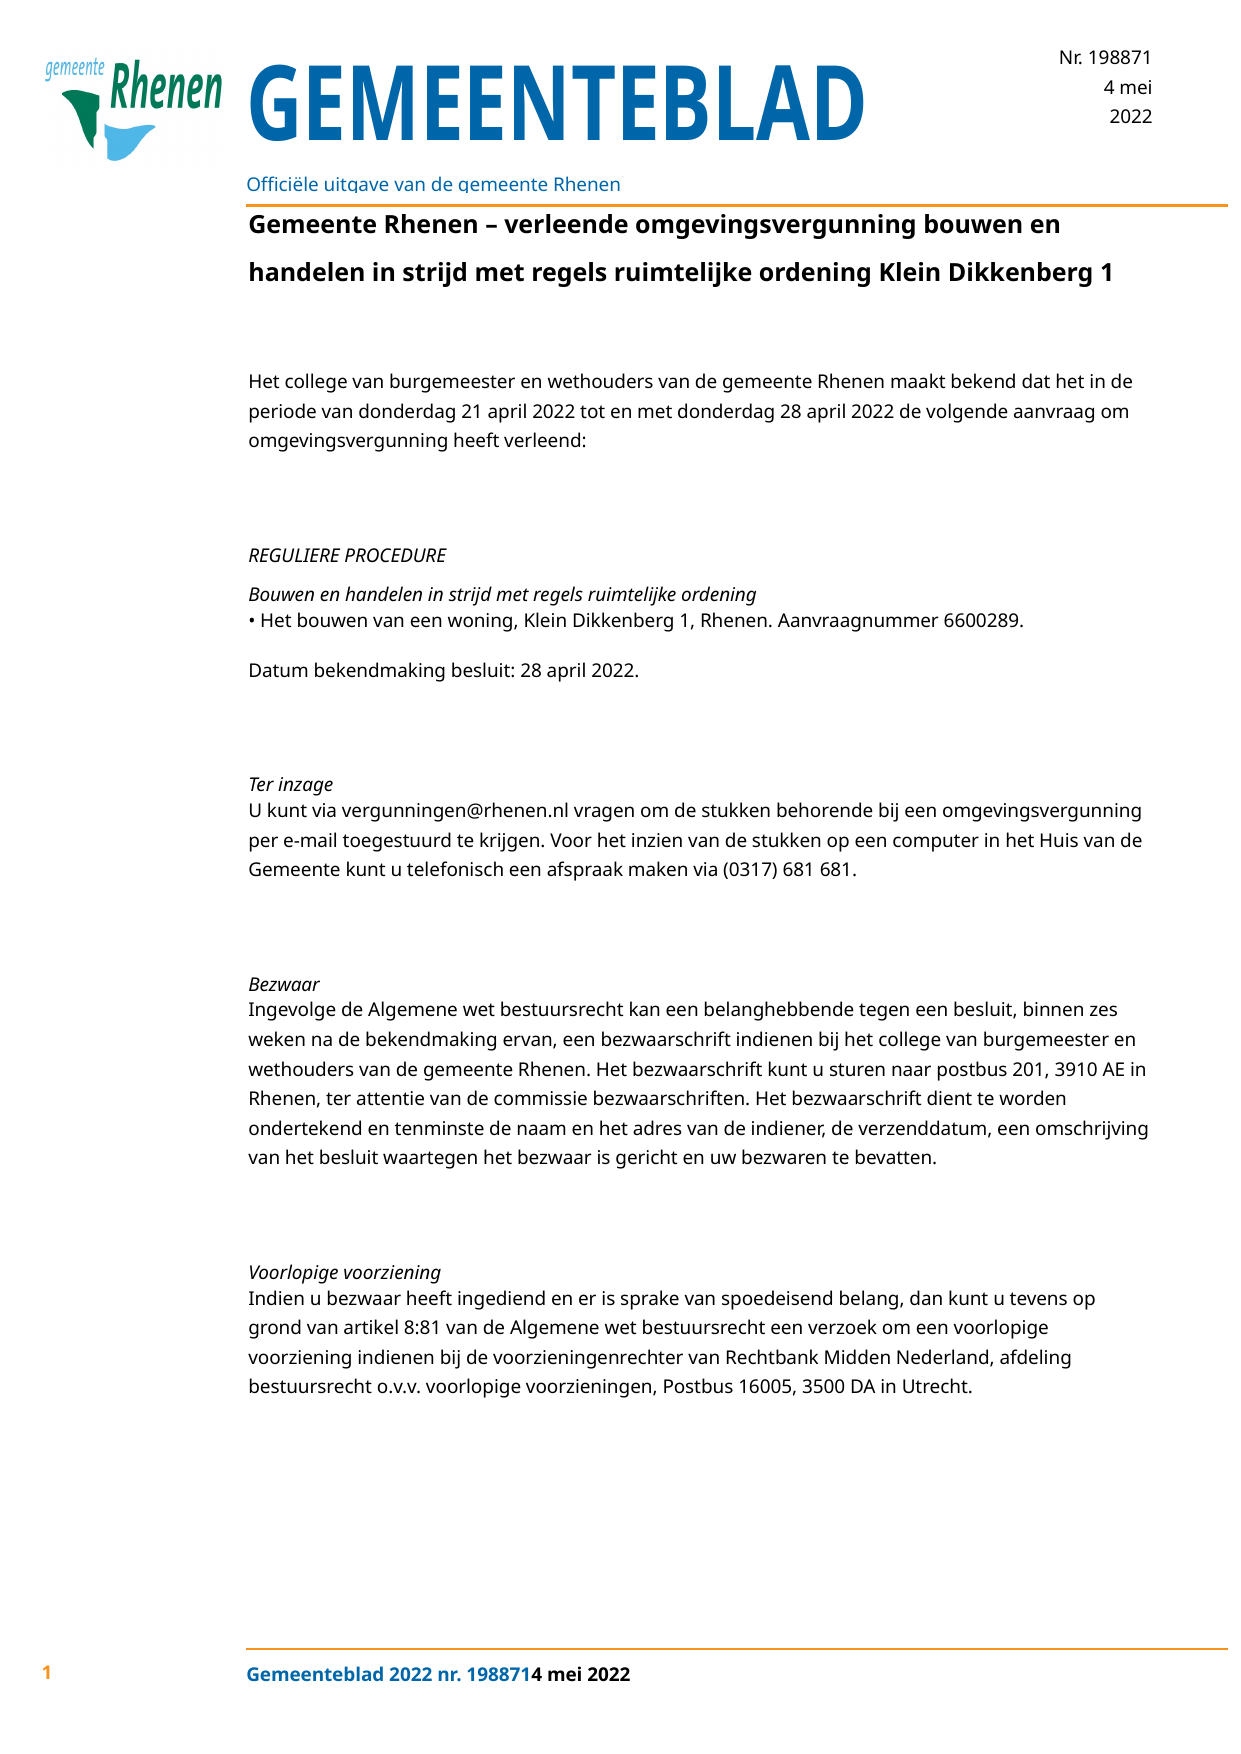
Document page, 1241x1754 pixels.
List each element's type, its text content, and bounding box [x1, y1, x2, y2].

text Bezwaar [248, 971, 1152, 997]
text U kunt via vergunningen@rhenen.nl vragen om de stukken behorende bij een omgevingsvergunning per e-mail toegestuurd te krijgen. Voor het inzien van de stukken op een computer in het Huis van de Gemeente kunt u telefonisch een afspraak maken via (0317) 681 681. [248, 797, 1152, 882]
text REGULIERE PROCEDURE [248, 542, 1152, 568]
text Gemeente Rhenen – verleende omgevingsvergunning bouwen en handelen in strijd met regels ruimtelijke ordening Klein Dikkenberg 1 [248, 207, 1152, 288]
text Datum bekendmaking besluit: 28 april 2022. [248, 657, 1152, 683]
text Ter inzage [248, 772, 1152, 797]
text Voorlopige voorziening [248, 1259, 1152, 1285]
picture [41, 47, 231, 172]
text Bouwen en handelen in strijd met regels ruimtelijke ordening [248, 581, 1152, 607]
text Het college van burgemeester en wethouders van de gemeente Rhenen maakt bekend dat het in de periode van donderdag 21 april 2022 tot en met donderdag 28 april 2022 de volgende aanvraag om omgevingsvergunning heeft verleend: [248, 368, 1152, 453]
text Ingevolge de Algemene wet bestuursrecht kan een belanghebbende tegen een besluit, binnen zes weken na de bekendmaking ervan, een bezwaarschrift indienen bij het college van burgemeester en wethouders van de gemeente Rhenen. Het bezwaarschrift kunt u sturen naar postbus 201, 3910 AE in Rhenen, ter attentie van de commissie bezwaarschriften. Het bezwaarschrift dient te worden ondertekend en tenminste de naam en het adres van de indiener, de verzenddatum, een omschrijving van het besluit waartegen het bezwaar is gericht en uw bezwaren te bevatten. [248, 997, 1152, 1170]
text • Het bouwen van een woning, Klein Dikkenberg 1, Rhenen. Aanvraagnummer 6600289. [248, 607, 1152, 633]
text Indien u bezwaar heeft ingediend en er is sprake van spoedeisend belang, dan kunt u tevens op grond van artikel 8:81 van de Algemene wet bestuursrecht een verzoek om een voorlopige voorziening indienen bij de voorzieningenrechter van Rechtbank Midden Nederland, afdeling bestuursrecht o.v.v. voorlopige voorzieningen, Postbus 16005, 3500 DA in Utrecht. [248, 1285, 1152, 1399]
